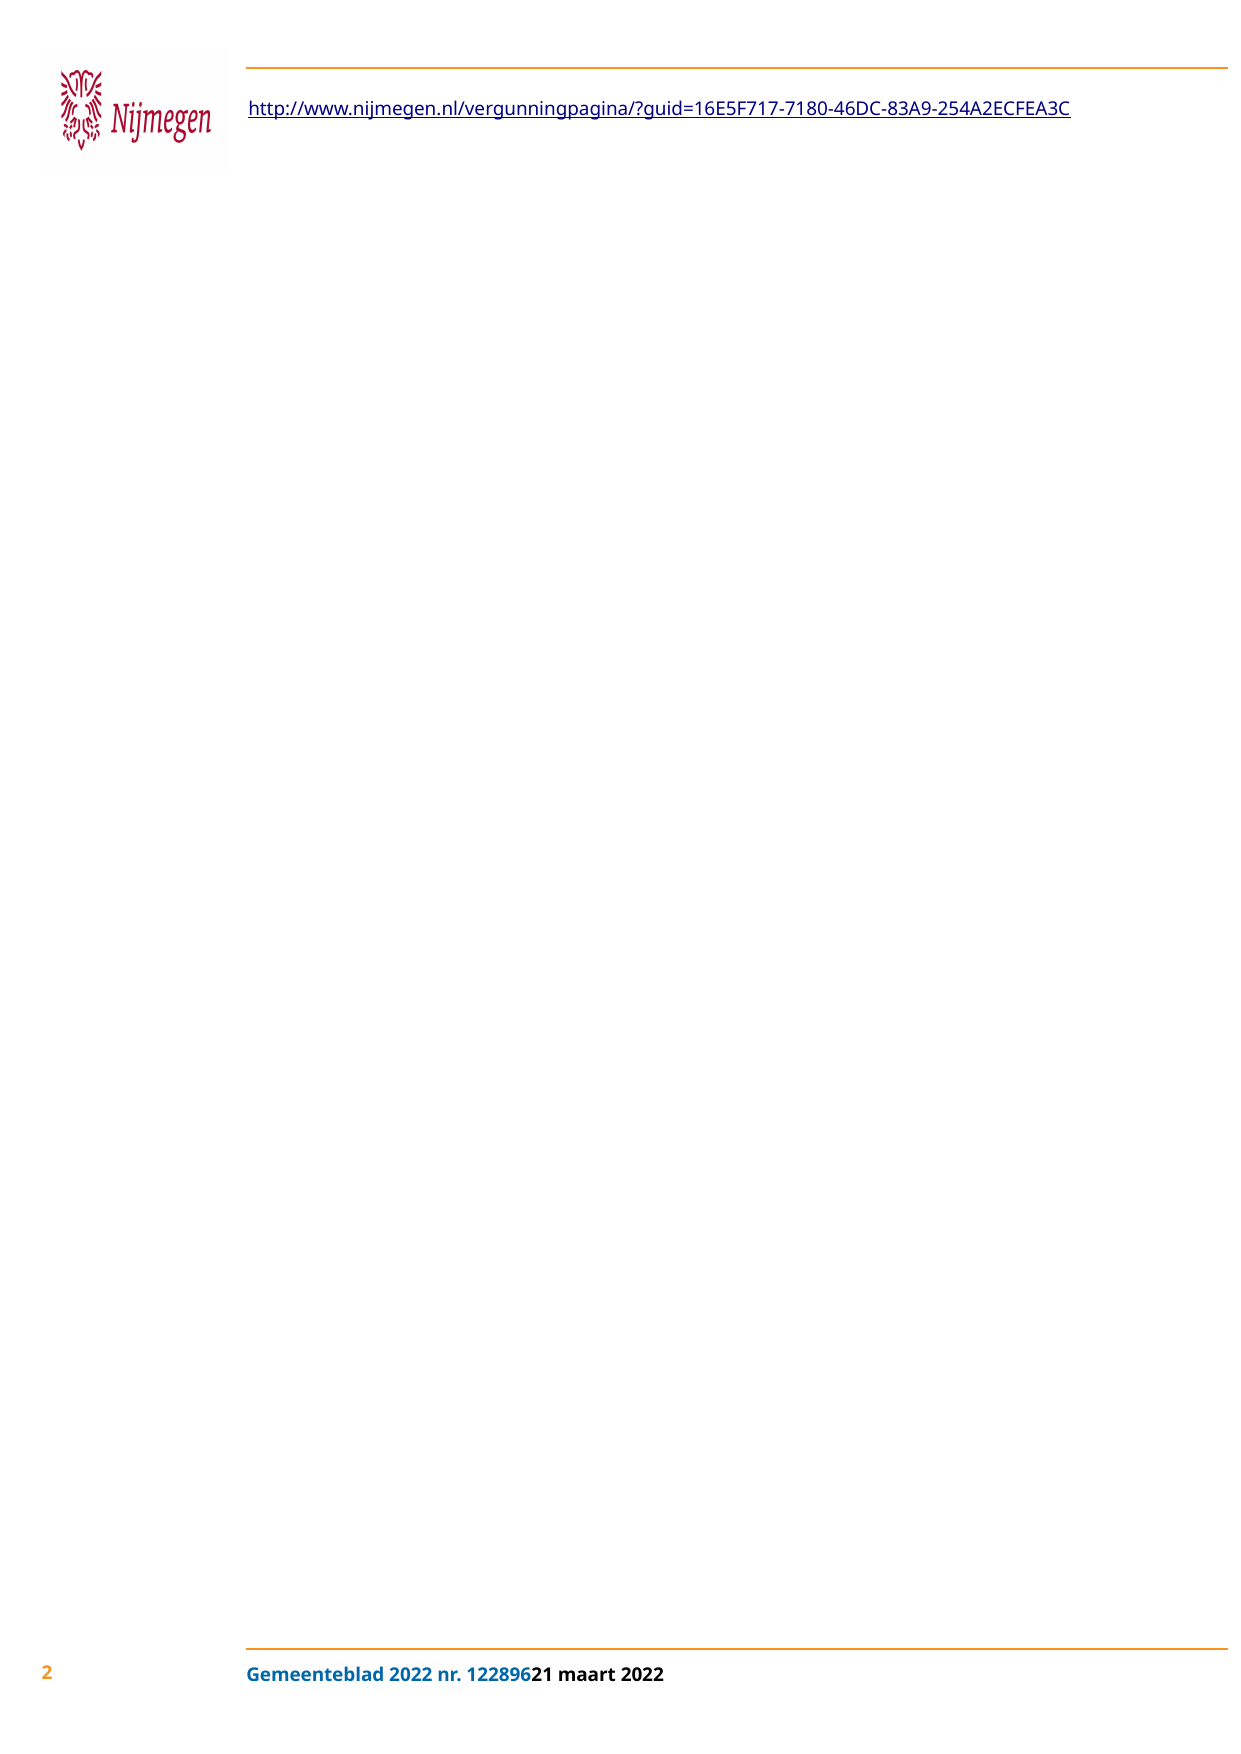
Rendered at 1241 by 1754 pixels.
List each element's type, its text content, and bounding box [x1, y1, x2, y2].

picture [41, 47, 231, 172]
text http://www.nijmegen.nl/vergunningpagina/?guid=16E5F717-7180-46DC-83A9-254A2ECFEA3C [248, 95, 1152, 121]
